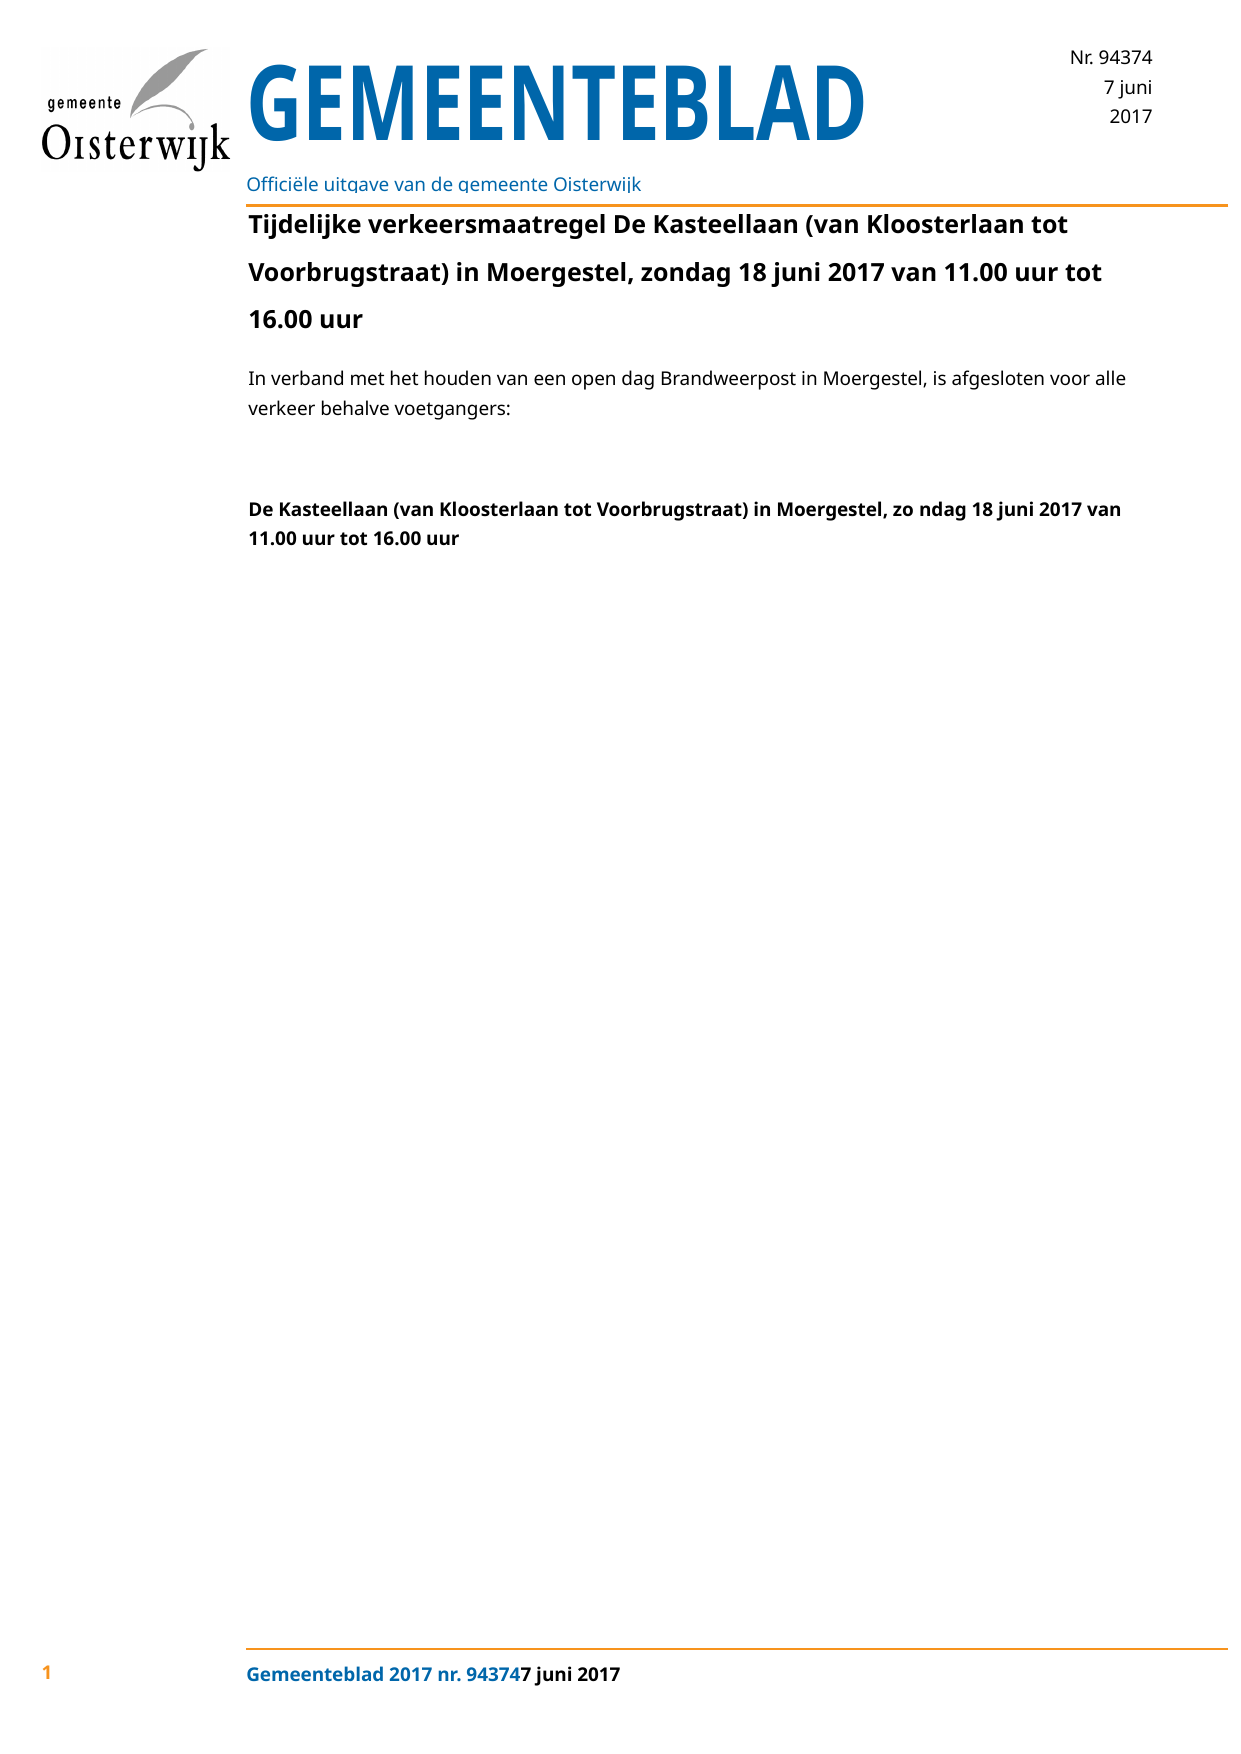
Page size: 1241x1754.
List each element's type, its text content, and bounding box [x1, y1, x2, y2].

text In verband met het houden van een open dag Brandweerpost in Moergestel, is afgesloten voor alle verkeer behalve voetgangers: [248, 366, 1152, 421]
text Tijdelijke verkeersmaatregel De Kasteellaan (van Kloosterlaan tot Voorbrugstraat) in Moergestel, zondag 18 juni 2017 van 11.00 uur tot 16.00 uur [248, 207, 1152, 336]
text De Kasteellaan (van Kloosterlaan tot Voorbrugstraat) in Moergestel, zo ndag 18 juni 2017 van 11.00 uur tot 16.00 uur [248, 496, 1152, 551]
picture [41, 47, 231, 172]
